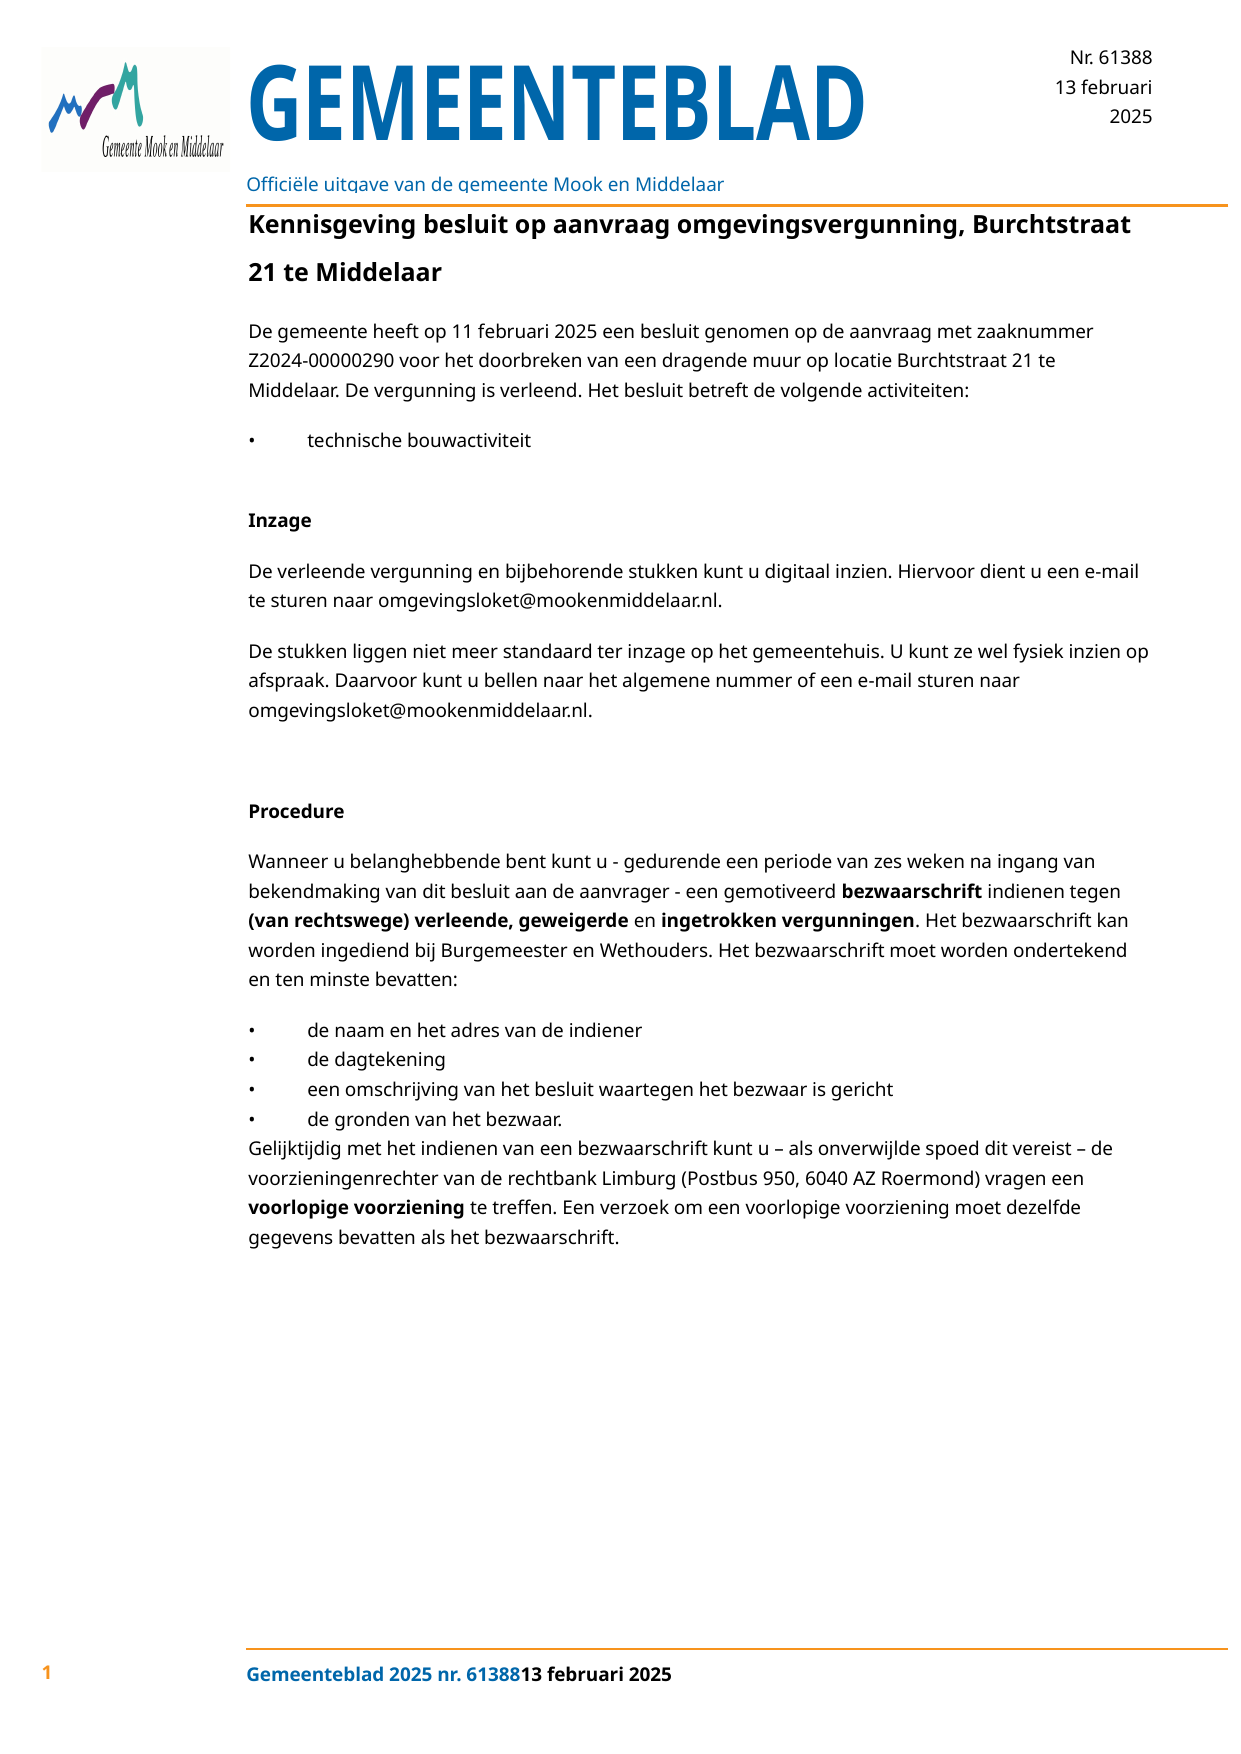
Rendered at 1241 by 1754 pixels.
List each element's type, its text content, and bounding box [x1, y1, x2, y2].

list een omschrijving van het besluit waartegen het bezwaar is gericht [248, 1076, 1152, 1102]
text De gemeente heeft op 11 februari 2025 een besluit genomen op de aanvraag met zaaknummer Z2024-00000290 voor het doorbreken van een dragende muur op locatie Burchtstraat 21 te Middelaar. De vergunning is verleend. Het besluit betreft de volgende activiteiten: [248, 318, 1152, 403]
list de dagtekening [248, 1047, 1152, 1072]
text Procedure [248, 798, 1152, 824]
list technische bouwactiviteit [248, 427, 1152, 453]
text Kennisgeving besluit op aanvraag omgevingsvergunning, Burchtstraat 21 te Middelaar [248, 207, 1152, 288]
text De verleende vergunning en bijbehorende stukken kunt u digitaal inzien. Hiervoor dient u een e-mail te sturen naar omgevingsloket@mookenmiddelaar.nl. [248, 558, 1152, 613]
text Gelijktijdig met het indienen van een bezwaarschrift kunt u – als onverwijlde spoed dit vereist – de voorzieningenrechter van de rechtbank Limburg (Postbus 950, 6040 AZ Roermond) vragen een voorlopige voorziening te treffen. Een verzoek om een voorlopige voorziening moet dezelfde gegevens bevatten als het bezwaarschrift. [248, 1135, 1152, 1250]
list de gronden van het bezwaar. [248, 1106, 1152, 1132]
text De stukken liggen niet meer standaard ter inzage op het gemeentehuis. U kunt ze wel fysiek inzien op afspraak. Daarvoor kunt u bellen naar het algemene nummer of een e-mail sturen naar omgevingsloket@mookenmiddelaar.nl. [248, 638, 1152, 723]
text Wanneer u belanghebbende bent kunt u - gedurende een periode van zes weken na ingang van bekendmaking van dit besluit aan de aanvrager - een gemotiveerd bezwaarschrift indienen tegen (van rechtswege) verleende, geweigerde en ingetrokken vergunningen. Het bezwaarschrift kan worden ingediend bij Burgemeester en Wethouders. Het bezwaarschrift moet worden ondertekend en ten minste bevatten: [248, 848, 1152, 992]
text Inzage [248, 507, 1152, 533]
picture [41, 47, 231, 172]
list de naam en het adres van de indiener [248, 1017, 1152, 1043]
